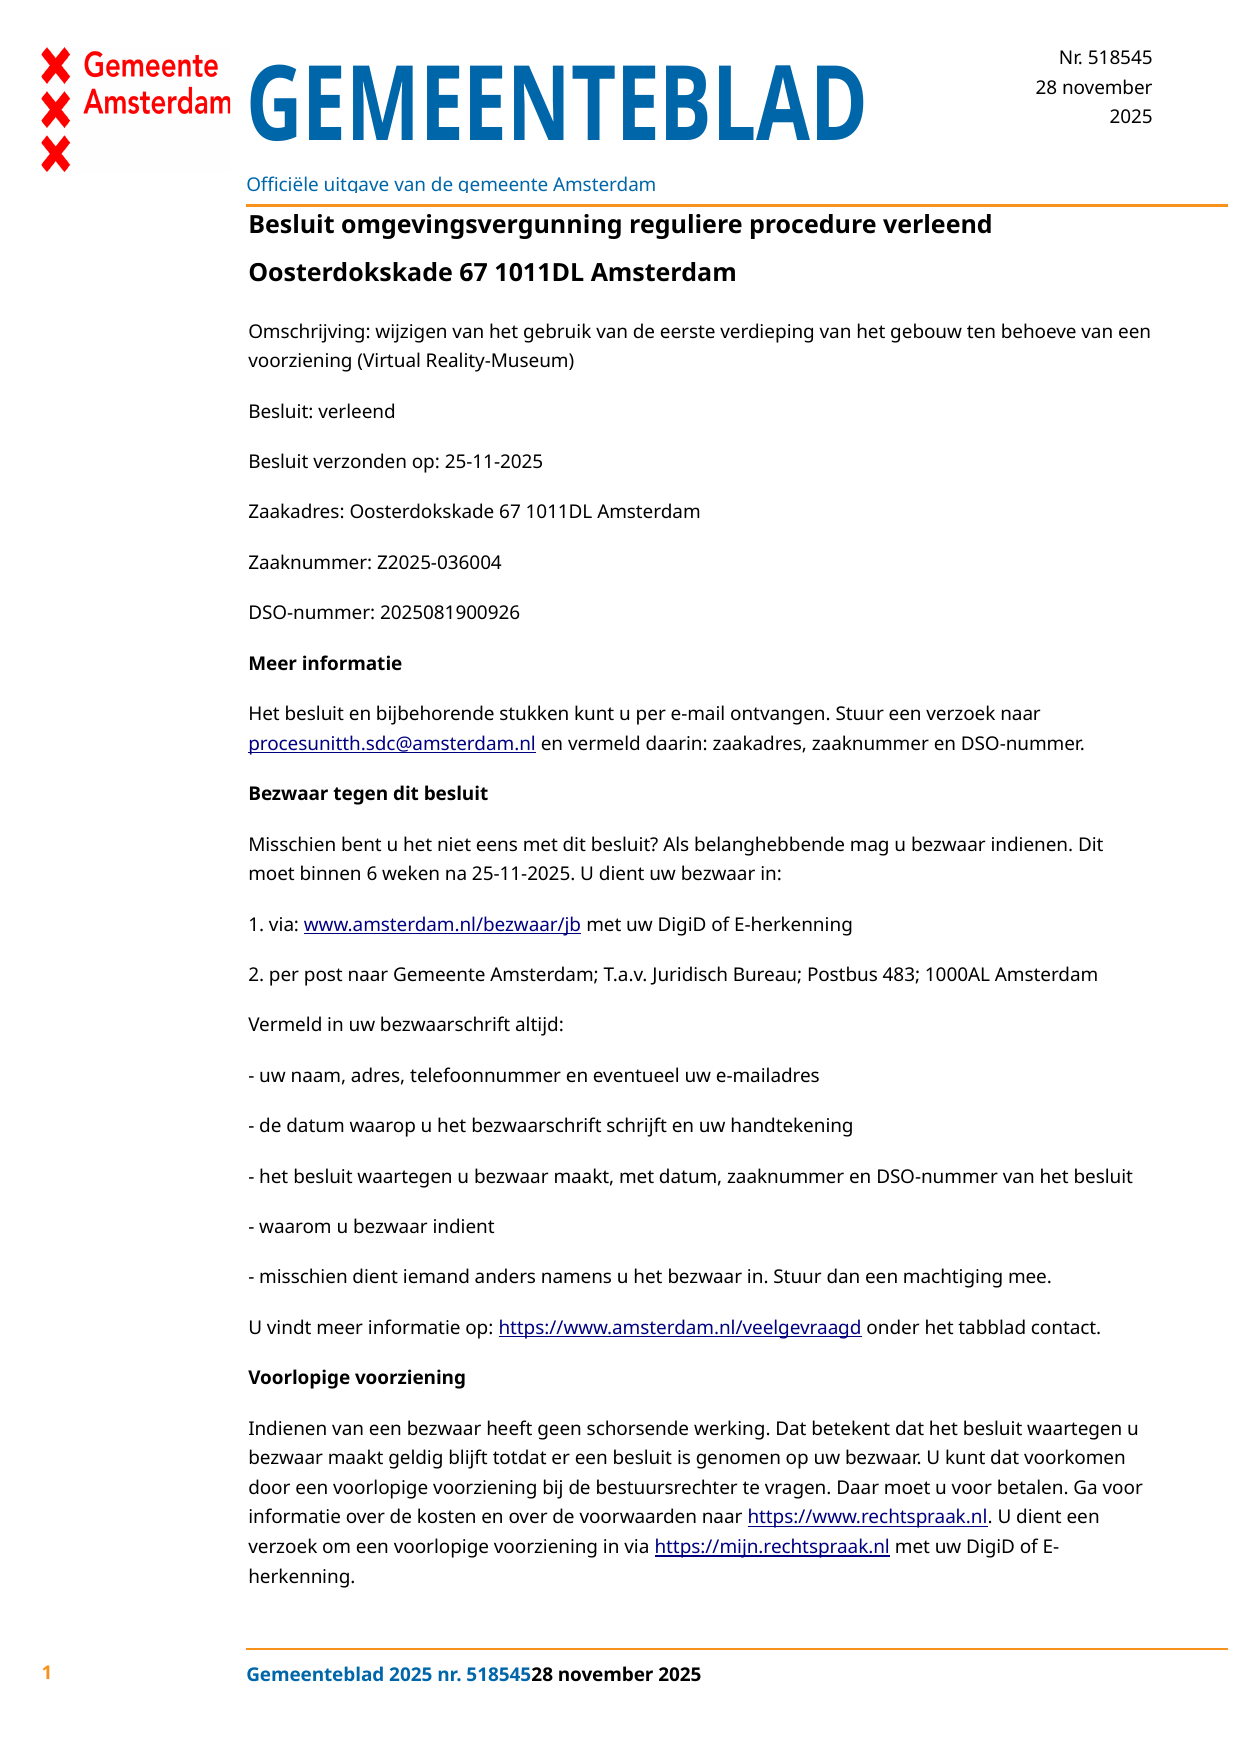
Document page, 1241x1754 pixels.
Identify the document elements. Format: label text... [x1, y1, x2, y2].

text Voorlopige voorziening [248, 1364, 1152, 1390]
text Misschien bent u het niet eens met dit besluit? Als belanghebbende mag u bezwaar indienen. Dit moet binnen 6 weken na 25-11-2025. U dient uw bezwaar in: [248, 831, 1152, 886]
text - uw naam, adres, telefoonnummer en eventueel uw e-mailadres [248, 1062, 1152, 1088]
text Indienen van een bezwaar heeft geen schorsende werking. Dat betekent dat het besluit waartegen u bezwaar maakt geldig blijft totdat er een besluit is genomen op uw bezwaar. U kunt dat voorkomen door een voorlopige voorziening bij de bestuursrechter te vragen. Daar moet u voor betalen. Ga voor informatie over de kosten en over de voorwaarden naar https://www.rechtspraak.nl. U dient een verzoek om een voorlopige voorziening in via https://mijn.rechtspraak.nl met uw DigiD of E-herkenning. [248, 1415, 1152, 1589]
text Zaakadres: Oosterdokskade 67 1011DL Amsterdam [248, 499, 1152, 524]
text U vindt meer informatie op: https://www.amsterdam.nl/veelgevraagd onder het tabblad contact. [248, 1314, 1152, 1340]
text 2. per post naar Gemeente Amsterdam; T.a.v. Juridisch Bureau; Postbus 483; 1000AL Amsterdam [248, 961, 1152, 987]
text Het besluit en bijbehorende stukken kunt u per e-mail ontvangen. Stuur een verzoek naar procesunitth.sdc@amsterdam.nl en vermeld daarin: zaakadres, zaaknummer en DSO-nummer. [248, 700, 1152, 756]
text DSO-nummer: 2025081900926 [248, 599, 1152, 625]
text - misschien dient iemand anders namens u het bezwaar in. Stuur dan een machtiging mee. [248, 1264, 1152, 1289]
text Besluit omgevingsvergunning reguliere procedure verleend Oosterdokskade 67 1011DL Amsterdam [248, 207, 1152, 288]
text Bezwaar tegen dit besluit [248, 780, 1152, 806]
text Zaaknummer: Z2025-036004 [248, 549, 1152, 575]
text - de datum waarop u het bezwaarschrift schrijft en uw handtekening [248, 1112, 1152, 1138]
text Vermeld in uw bezwaarschrift altijd: [248, 1012, 1152, 1037]
text - waarom u bezwaar indient [248, 1213, 1152, 1239]
text Besluit verzonden op: 25-11-2025 [248, 448, 1152, 474]
text Besluit: verleend [248, 398, 1152, 424]
text Omschrijving: wijzigen van het gebruik van de eerste verdieping van het gebouw ten behoeve van een voorziening (Virtual Reality-Museum) [248, 318, 1152, 373]
text Meer informatie [248, 650, 1152, 676]
text 1. via: www.amsterdam.nl/bezwaar/jb met uw DigiD of E-herkenning [248, 911, 1152, 937]
picture [41, 47, 231, 172]
text - het besluit waartegen u bezwaar maakt, met datum, zaaknummer en DSO-nummer van het besluit [248, 1163, 1152, 1189]
